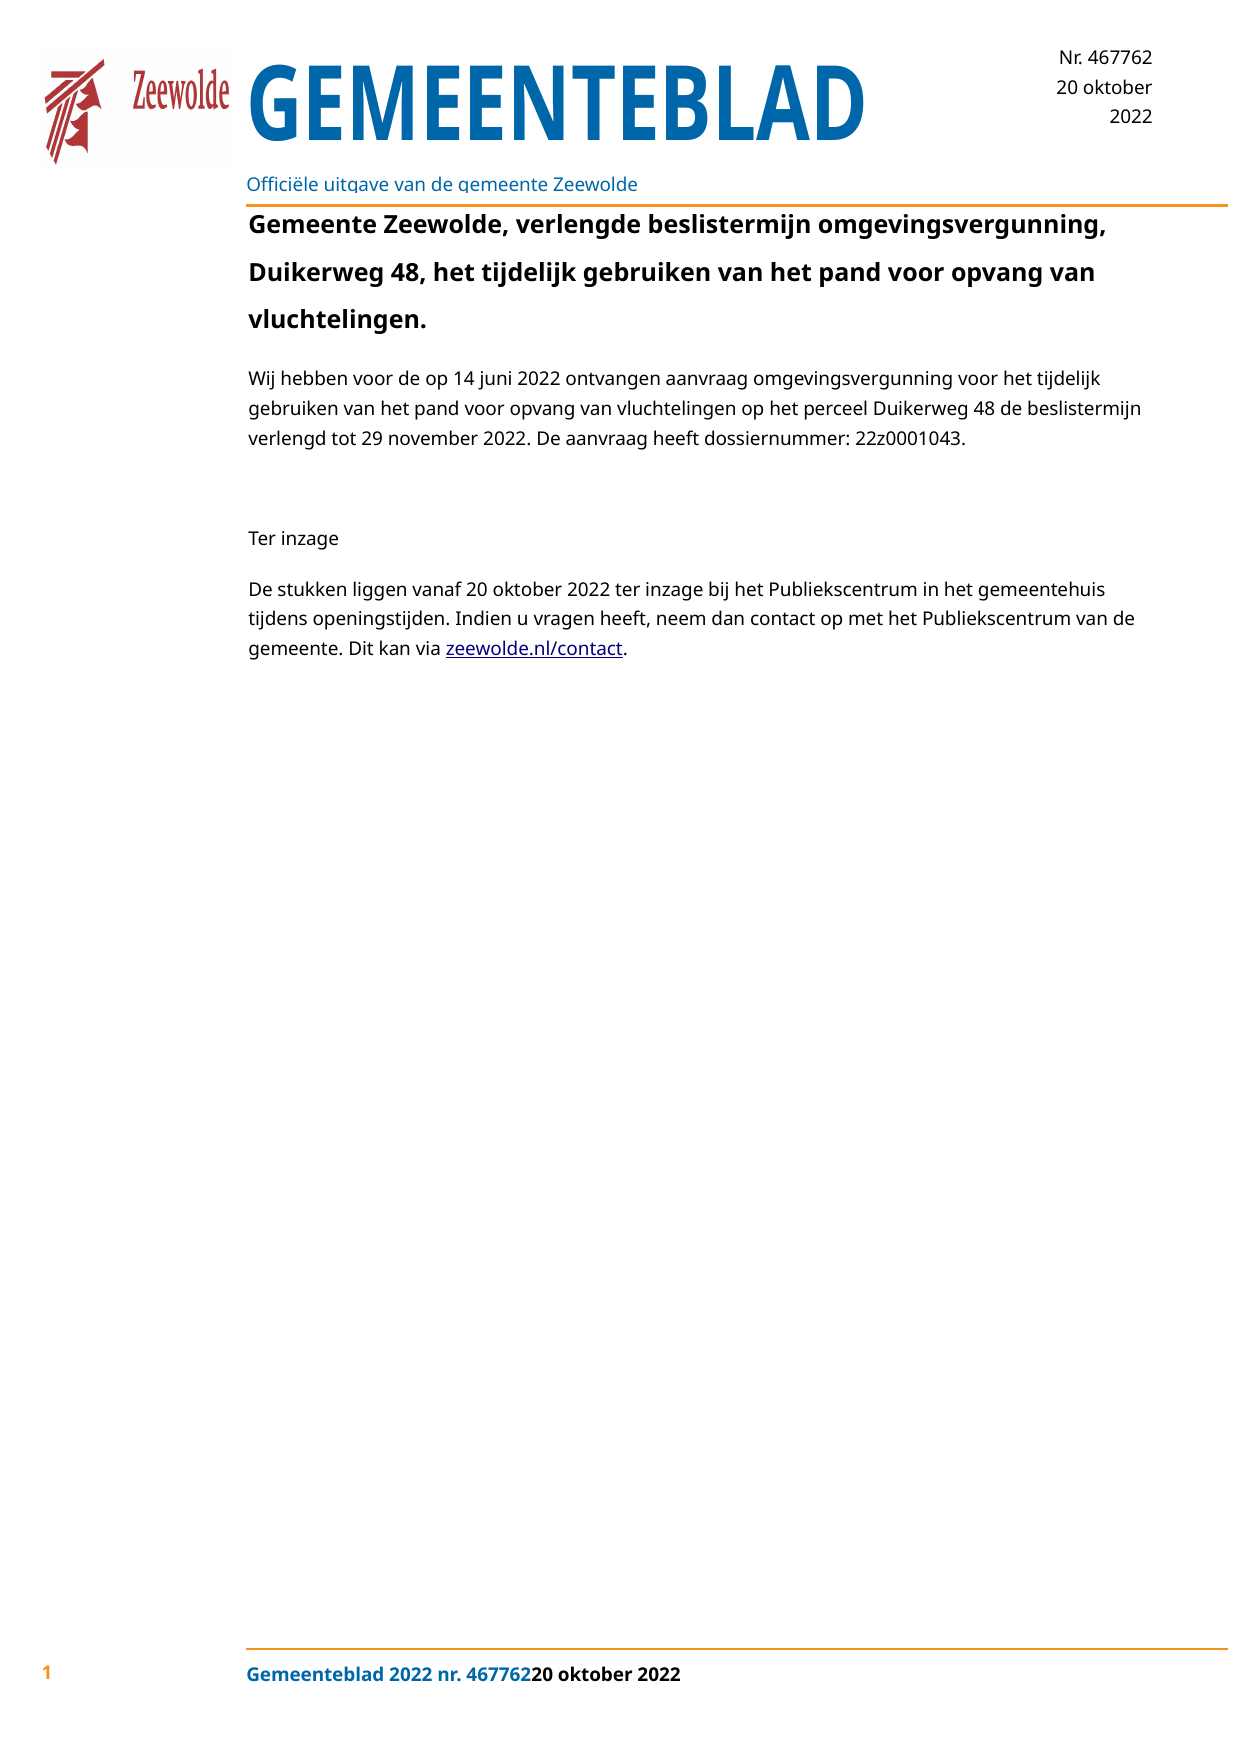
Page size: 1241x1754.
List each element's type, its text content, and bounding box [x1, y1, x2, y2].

text Wij hebben voor de op 14 juni 2022 ontvangen aanvraag omgevingsvergunning voor het tijdelijk gebruiken van het pand voor opvang van vluchtelingen op het perceel Duikerweg 48 de beslistermijn verlengd tot 29 november 2022. De aanvraag heeft dossiernummer: 22z0001043. [248, 366, 1152, 450]
text De stukken liggen vanaf 20 oktober 2022 ter inzage bij het Publiekscentrum in het gemeentehuis tijdens openingstijden. Indien u vragen heeft, neem dan contact op met het Publiekscentrum van de gemeente. Dit kan via zeewolde.nl/contact. [248, 576, 1152, 661]
text Gemeente Zeewolde, verlengde beslistermijn omgevingsvergunning, Duikerweg 48, het tijdelijk gebruiken van het pand voor opvang van vluchtelingen. [248, 207, 1152, 336]
picture [41, 47, 231, 172]
text Ter inzage [248, 526, 1152, 551]
